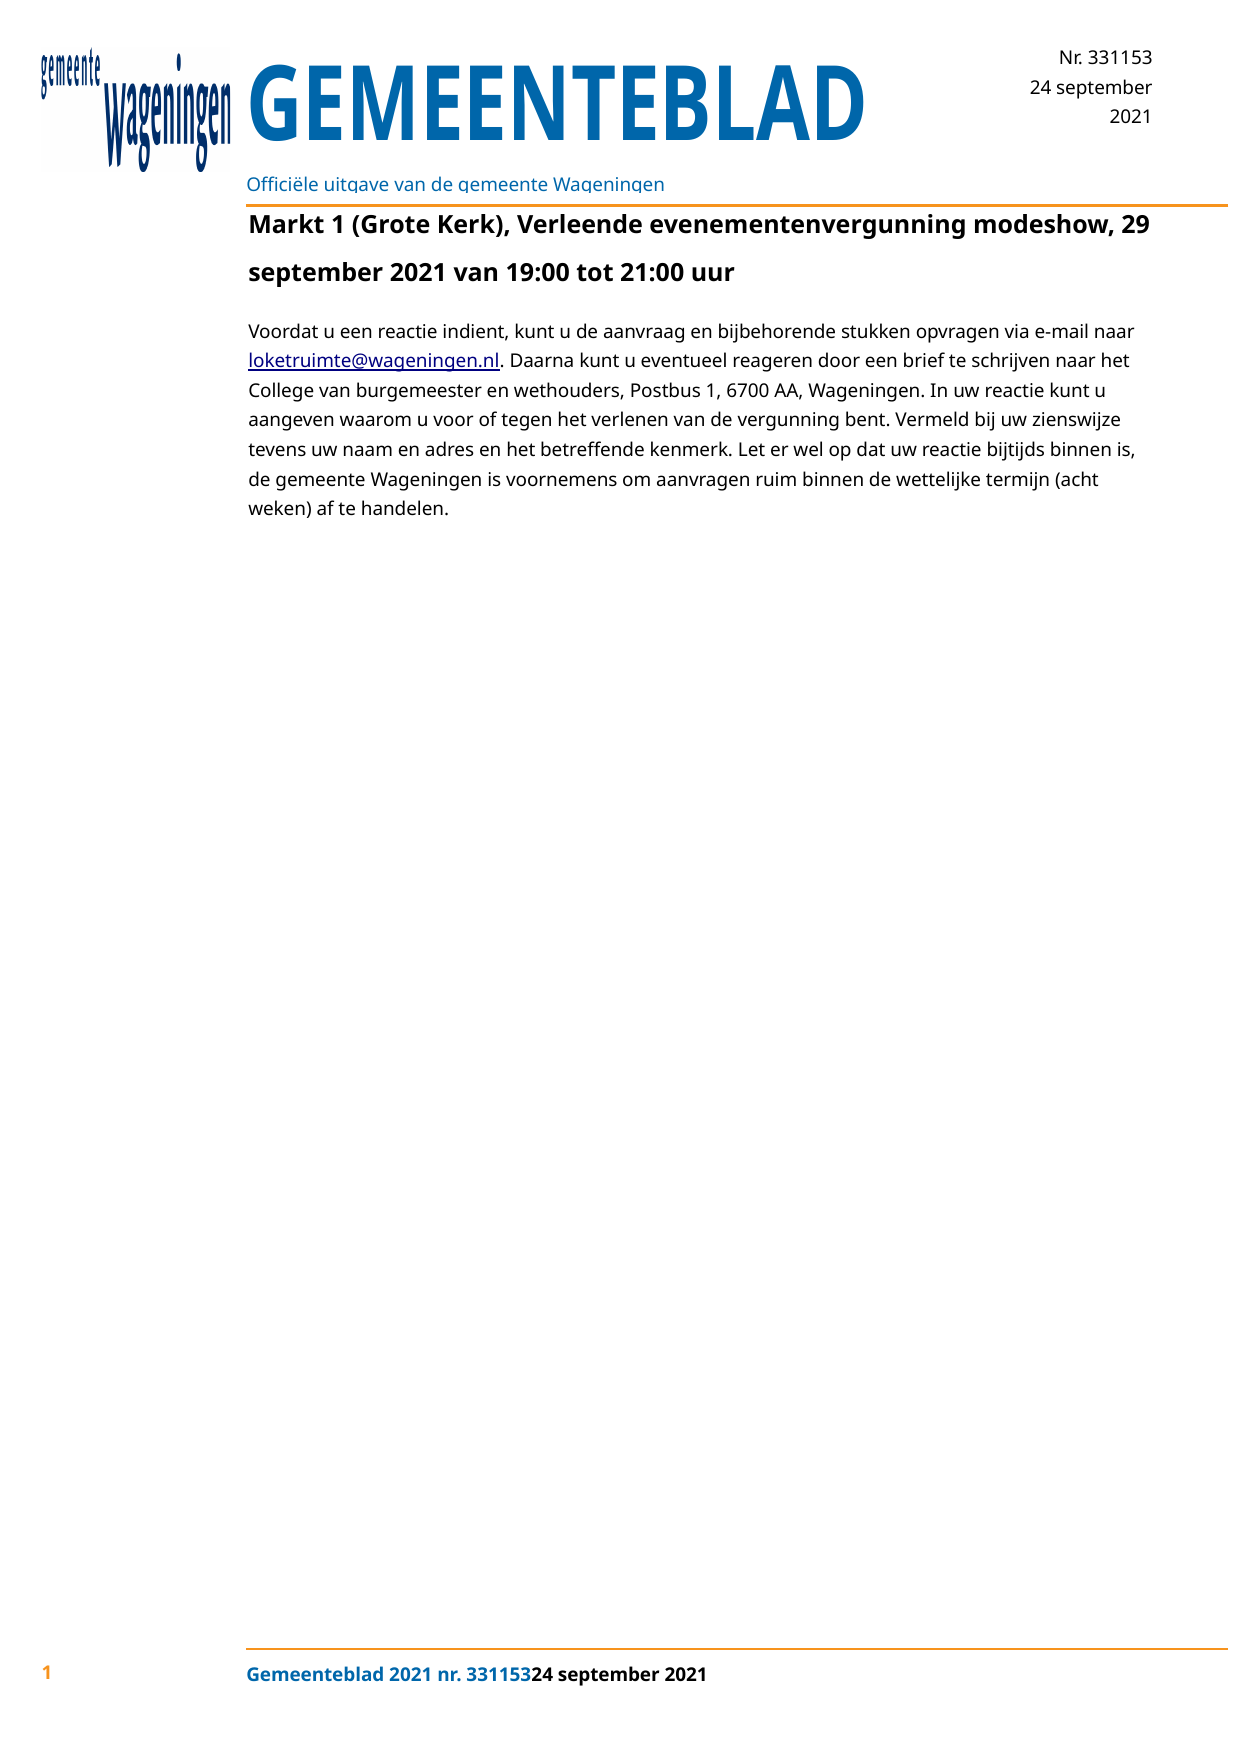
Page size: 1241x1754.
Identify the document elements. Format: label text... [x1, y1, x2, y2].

picture [41, 47, 231, 172]
text Markt 1 (Grote Kerk), Verleende evenementenvergunning modeshow, 29 september 2021 van 19:00 tot 21:00 uur [248, 207, 1152, 288]
text Voordat u een reactie indient, kunt u de aanvraag en bijbehorende stukken opvragen via e-mail naar loketruimte@wageningen.nl. Daarna kunt u eventueel reageren door een brief te schrijven naar het College van burgemeester en wethouders, Postbus 1, 6700 AA, Wageningen. In uw reactie kunt u aangeven waarom u voor of tegen het verlenen van de vergunning bent. Vermeld bij uw zienswijze tevens uw naam en adres en het betreffende kenmerk. Let er wel op dat uw reactie bijtijds binnen is, de gemeente Wageningen is voornemens om aanvragen ruim binnen de wettelijke termijn (acht weken) af te handelen. [248, 318, 1152, 521]
